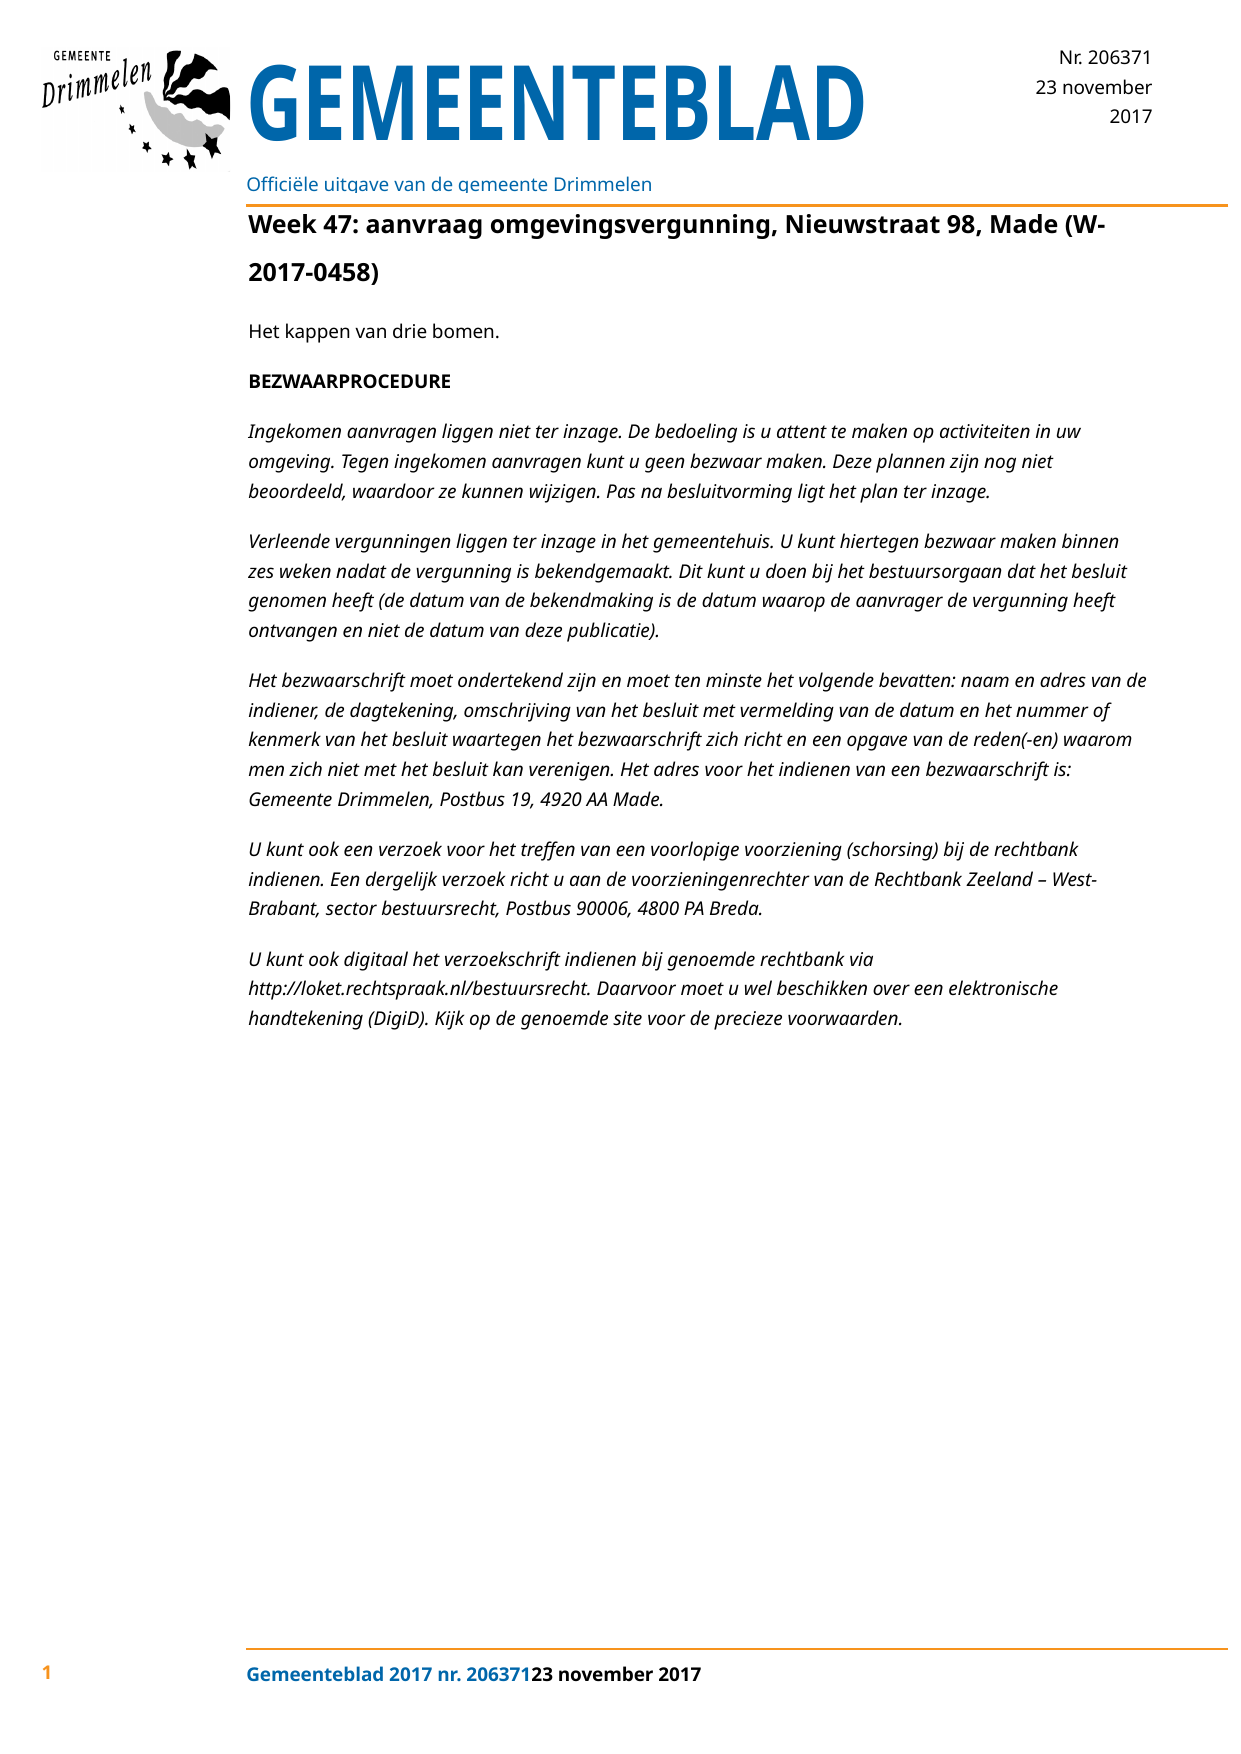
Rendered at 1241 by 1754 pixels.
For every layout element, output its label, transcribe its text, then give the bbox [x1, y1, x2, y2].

text Ingekomen aanvragen liggen niet ter inzage. De bedoeling is u attent te maken op activiteiten in uw omgeving. Tegen ingekomen aanvragen kunt u geen bezwaar maken. Deze plannen zijn nog niet beoordeeld, waardoor ze kunnen wijzigen. Pas na besluitvorming ligt het plan ter inzage. [248, 419, 1152, 504]
text Verleende vergunningen liggen ter inzage in het gemeentehuis. U kunt hiertegen bezwaar maken binnen zes weken nadat de vergunning is bekendgemaakt. Dit kunt u doen bij het bestuursorgaan dat het besluit genomen heeft (de datum van de bekendmaking is de datum waarop de aanvrager de vergunning heeft ontvangen en niet de datum van deze publicatie). [248, 528, 1152, 643]
picture [41, 47, 231, 172]
text Week 47: aanvraag omgevingsvergunning, Nieuwstraat 98, Made (W-2017-0458) [248, 207, 1152, 288]
text U kunt ook digitaal het verzoekschrift indienen bij genoemde rechtbank via http://loket.rechtspraak.nl/bestuursrecht. Daarvoor moet u wel beschikken over een elektronische handtekening (DigiD). Kijk op de genoemde site voor de precieze voorwaarden. [248, 946, 1152, 1031]
text BEZWAARPROCEDURE [248, 368, 1152, 394]
text Het kappen van drie bomen. [248, 318, 1152, 344]
text Het bezwaarschrift moet ondertekend zijn en moet ten minste het volgende bevatten: naam en adres van de indiener, de dagtekening, omschrijving van het besluit met vermelding van de datum en het nummer of kenmerk van het besluit waartegen het bezwaarschrift zich richt en een opgave van de reden(-en) waarom men zich niet met het besluit kan verenigen. Het adres voor het indienen van een bezwaarschrift is: Gemeente Drimmelen, Postbus 19, 4920 AA Made. [248, 667, 1152, 812]
text U kunt ook een verzoek voor het treffen van een voorlopige voorziening (schorsing) bij de rechtbank indienen. Een dergelijk verzoek richt u aan de voorzieningenrechter van de Rechtbank Zeeland – West-Brabant, sector bestuursrecht, Postbus 90006, 4800 PA Breda. [248, 836, 1152, 921]
